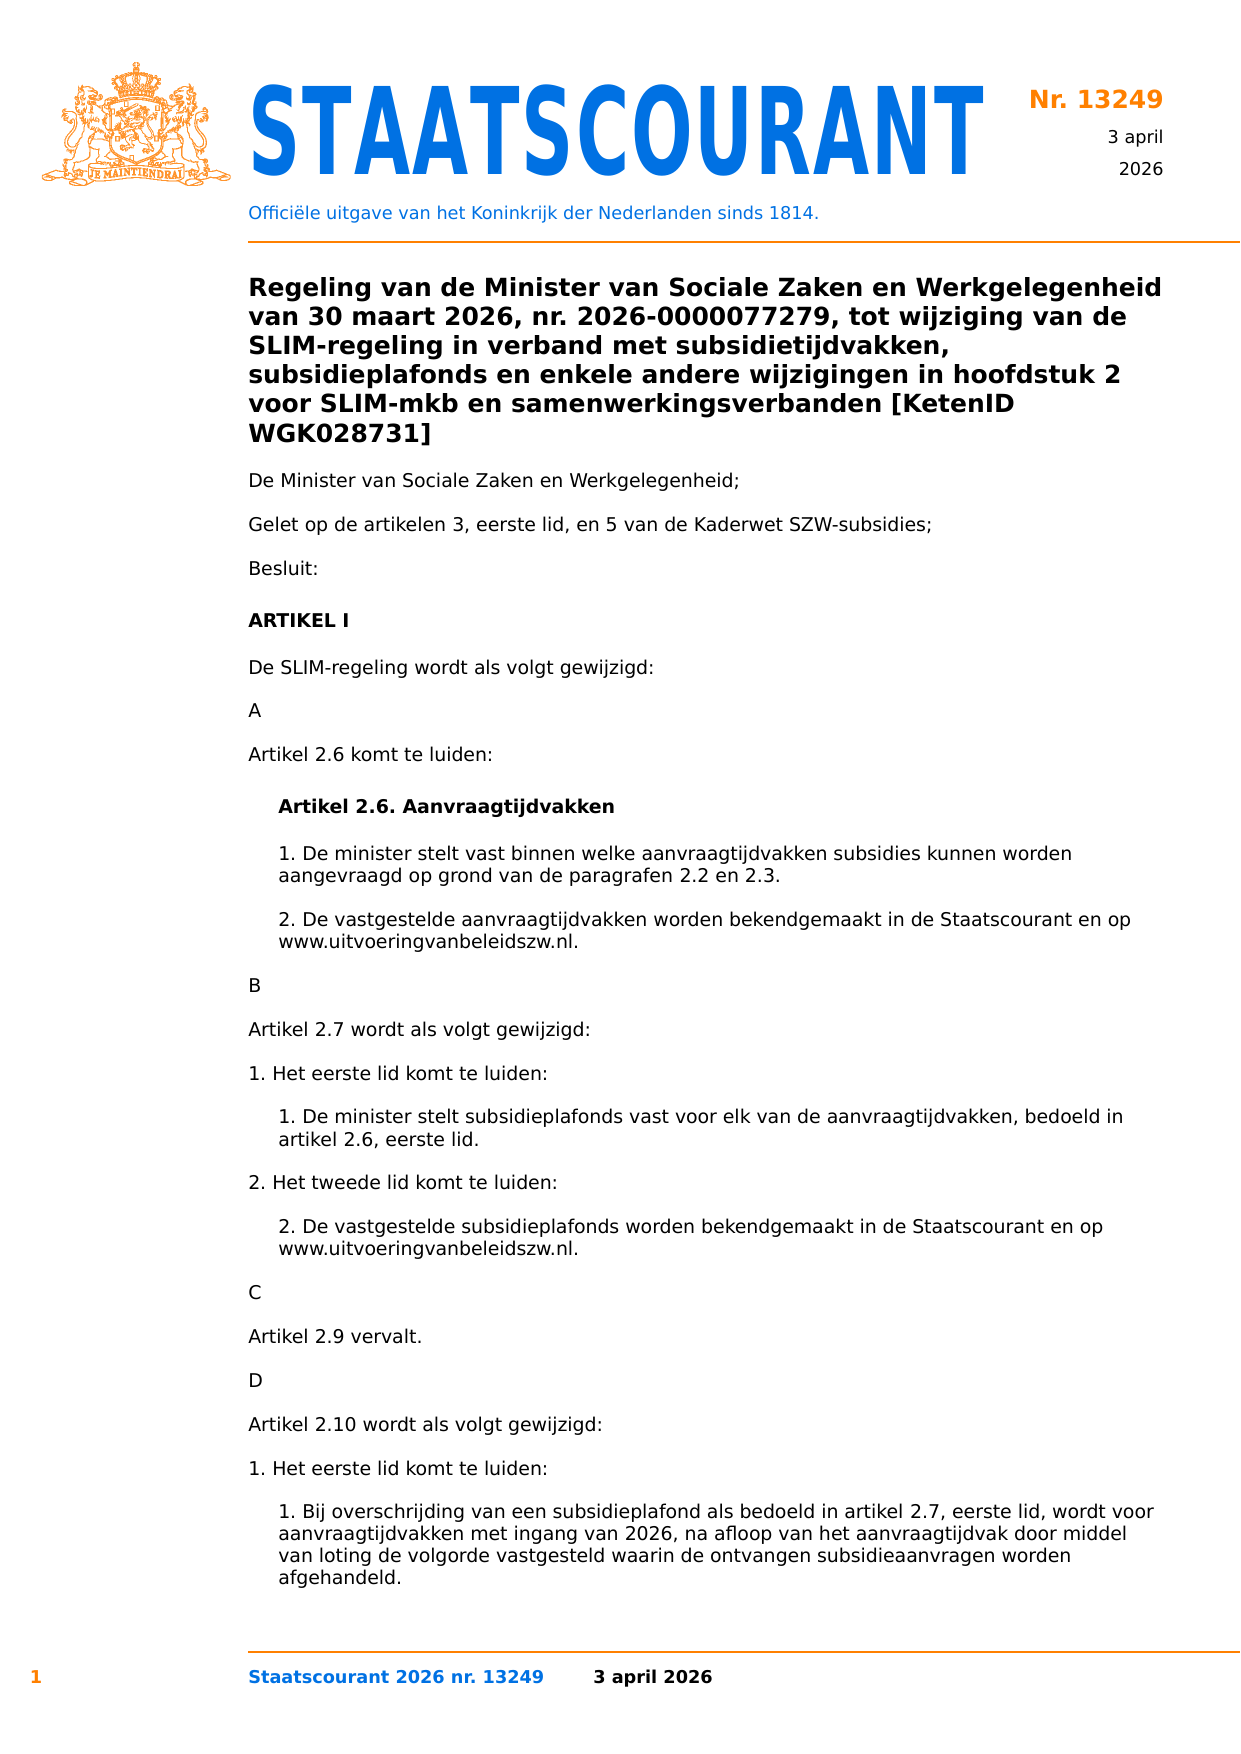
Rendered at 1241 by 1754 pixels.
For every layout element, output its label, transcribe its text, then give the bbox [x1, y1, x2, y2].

text Gelet op de artikelen 3, eerste lid, en 5 van de Kaderwet SZW-subsidies; [248, 514, 1163, 536]
subtitle Artikel 2.6. Aanvraagtijdvakken [278, 796, 1163, 818]
text 1. Het eerste lid komt te luiden: [248, 1063, 1163, 1084]
text De SLIM-regeling wordt als volgt gewijzigd: [248, 657, 1163, 678]
table_cell 3 april [998, 121, 1240, 153]
text 2. De vastgestelde subsidieplafonds worden bekendgemaakt in de Staatscourant en op www.uitvoeringvanbeleidszw.nl. [278, 1216, 1163, 1260]
text Besluit: [248, 558, 1163, 579]
text Artikel 2.7 wordt als volgt gewijzigd: [248, 1019, 1163, 1041]
text 1. De minister stelt subsidieplafonds vast voor elk van de aanvraagtijdvakken, bedoeld in artikel 2.6, eerste lid. [278, 1106, 1163, 1150]
text 2. Het tweede lid komt te luiden: [248, 1172, 1163, 1194]
text Artikel 2.6 komt te luiden: [248, 744, 1163, 766]
picture [41, 62, 231, 186]
text De Minister van Sociale Zaken en Werkgelegenheid; [248, 470, 1163, 492]
text 1. De minister stelt vast binnen welke aanvraagtijdvakken subsidies kunnen worden aangevraagd op grond van de paragrafen 2.2 en 2.3. [278, 843, 1163, 887]
subtitle Regeling van de Minister van Sociale Zaken en Werkgelegenheid van 30 maart 2026, nr. 2026-0000077279, tot wijziging van de SLIM-regeling in verband met subsidietijdvakken, subsidieplafonds en enkele andere wijzigingen in hoofdstuk 2 voor SLIM-mkb en samenwerkingsverbanden [KetenID WGK028731] [248, 273, 1163, 448]
text D [248, 1370, 1163, 1392]
table_header Nr. 13249 [998, 62, 1240, 121]
text B [248, 975, 1163, 997]
table_header STAATSCOURANT [248, 62, 998, 203]
text C [248, 1282, 1163, 1304]
text Artikel 2.10 wordt als volgt gewijzigd: [248, 1413, 1163, 1436]
table_cell 2026 [998, 153, 1240, 203]
text Artikel 2.9 vervalt. [248, 1326, 1163, 1348]
text 2. De vastgestelde aanvraagtijdvakken worden bekendgemaakt in de Staatscourant en op www.uitvoeringvanbeleidszw.nl. [278, 909, 1163, 953]
text 1. Het eerste lid komt te luiden: [248, 1457, 1163, 1479]
table_header [25, 62, 248, 241]
text 1. Bij overschrijding van een subsidieplafond als bedoeld in artikel 2.7, eerste lid, wordt voor aanvraagtijdvakken met ingang van 2026, na afloop van het aanvraagtijdvak door middel van loting de volgorde vastgesteld waarin de ontvangen subsidieaanvragen worden afgehandeld. [278, 1501, 1163, 1589]
table_cell Officiële uitgave van het Koninkrijk der Nederlanden sinds 1814. [248, 203, 1240, 241]
subtitle ARTIKEL I [248, 609, 1163, 632]
text A [248, 700, 1163, 722]
